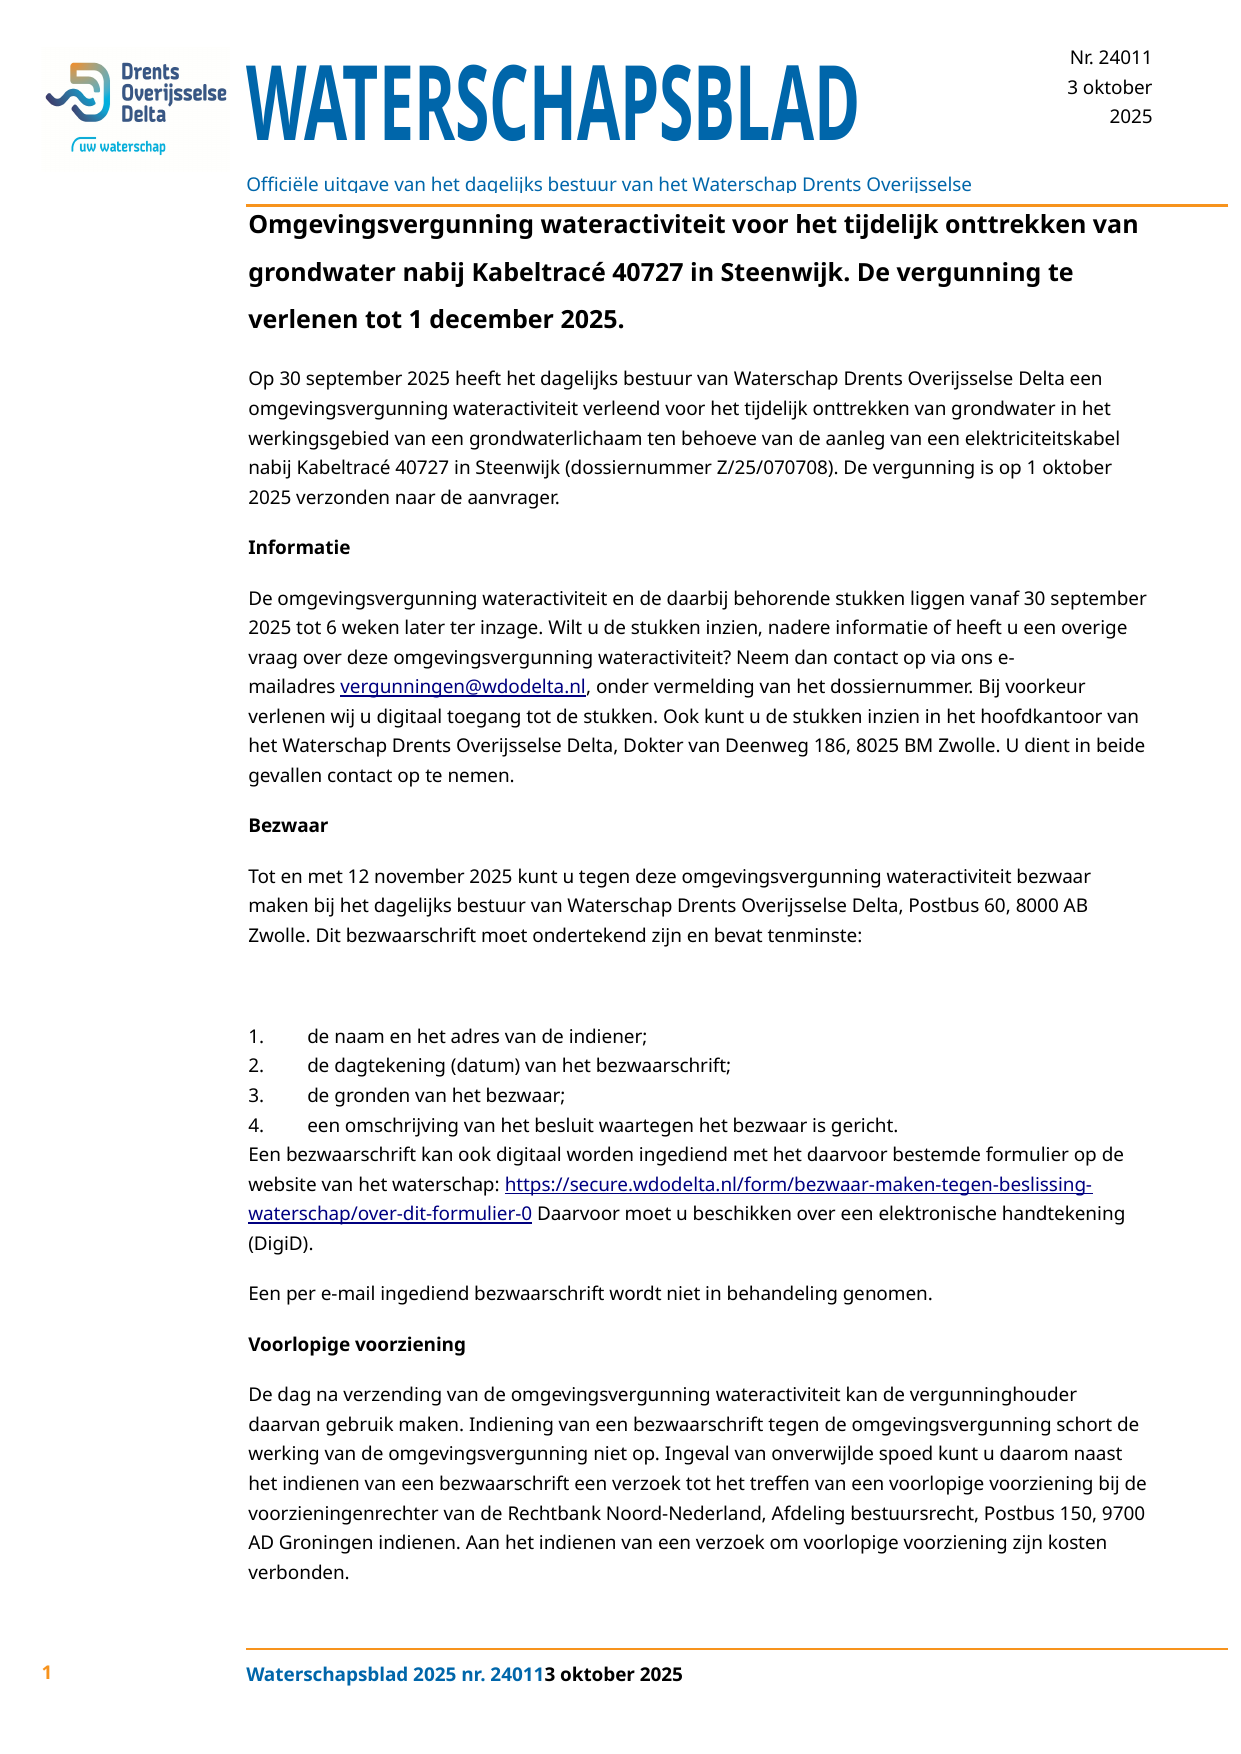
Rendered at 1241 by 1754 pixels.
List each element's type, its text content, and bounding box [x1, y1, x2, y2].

text Een bezwaarschrift kan ook digitaal worden ingediend met het daarvoor bestemde formulier op de website van het waterschap: https://secure.wdodelta.nl/form/bezwaar-maken-tegen-beslissing-waterschap/over-dit-formulier-0 Daarvoor moet u beschikken over een elektronische handtekening (DigiD). [248, 1141, 1152, 1256]
list de dagtekening (datum) van het bezwaarschrift; [248, 1053, 1152, 1078]
text Informatie [248, 534, 1152, 560]
text De dag na verzending van de omgevingsvergunning wateractiviteit kan de vergunninghouder daarvan gebruik maken. Indiening van een bezwaarschrift tegen de omgevingsvergunning schort de werking van de omgevingsvergunning niet op. Ingeval van onverwijlde spoed kunt u daarom naast het indienen van een bezwaarschrift een verzoek tot het treffen van een voorlopige voorziening bij de voorzieningenrechter van de Rechtbank Noord-Nederland, Afdeling bestuursrecht, Postbus 150, 9700 AD Groningen indienen. Aan het indienen van een verzoek om voorlopige voorziening zijn kosten verbonden. [248, 1381, 1152, 1584]
picture [41, 47, 231, 172]
list een omschrijving van het besluit waartegen het bezwaar is gericht. [248, 1112, 1152, 1137]
text De omgevingsvergunning wateractiviteit en de daarbij behorende stukken liggen vanaf 30 september 2025 tot 6 weken later ter inzage. Wilt u de stukken inzien, nadere informatie of heeft u een overige vraag over deze omgevingsvergunning wateractiviteit? Neem dan contact op via ons e-mailadres vergunningen@wdodelta.nl, onder vermelding van het dossiernummer. Bij voorkeur verlenen wij u digitaal toegang tot de stukken. Ook kunt u de stukken inzien in het hoofdkantoor van het Waterschap Drents Overijsselse Delta, Dokter van Deenweg 186, 8025 BM Zwolle. U dient in beide gevallen contact op te nemen. [248, 585, 1152, 788]
text Tot en met 12 november 2025 kunt u tegen deze omgevingsvergunning wateractiviteit bezwaar maken bij het dagelijks bestuur van Waterschap Drents Overijsselse Delta, Postbus 60, 8000 AB Zwolle. Dit bezwaarschrift moet ondertekend zijn en bevat tenminste: [248, 863, 1152, 948]
text Omgevingsvergunning wateractiviteit voor het tijdelijk onttrekken van grondwater nabij Kabeltracé 40727 in Steenwijk. De vergunning te verlenen tot 1 december 2025. [248, 207, 1152, 336]
list de gronden van het bezwaar; [248, 1082, 1152, 1108]
text Bezwaar [248, 813, 1152, 838]
text Voorlopige voorziening [248, 1331, 1152, 1357]
text Een per e-mail ingediend bezwaarschrift wordt niet in behandeling genomen. [248, 1281, 1152, 1306]
list de naam en het adres van de indiener; [248, 1023, 1152, 1049]
text Op 30 september 2025 heeft het dagelijks bestuur van Waterschap Drents Overijsselse Delta een omgevingsvergunning wateractiviteit verleend voor het tijdelijk onttrekken van grondwater in het werkingsgebied van een grondwaterlichaam ten behoeve van de aanleg van een elektriciteitskabel nabij Kabeltracé 40727 in Steenwijk (dossiernummer Z/25/070708). De vergunning is op 1 oktober 2025 verzonden naar de aanvrager. [248, 366, 1152, 509]
